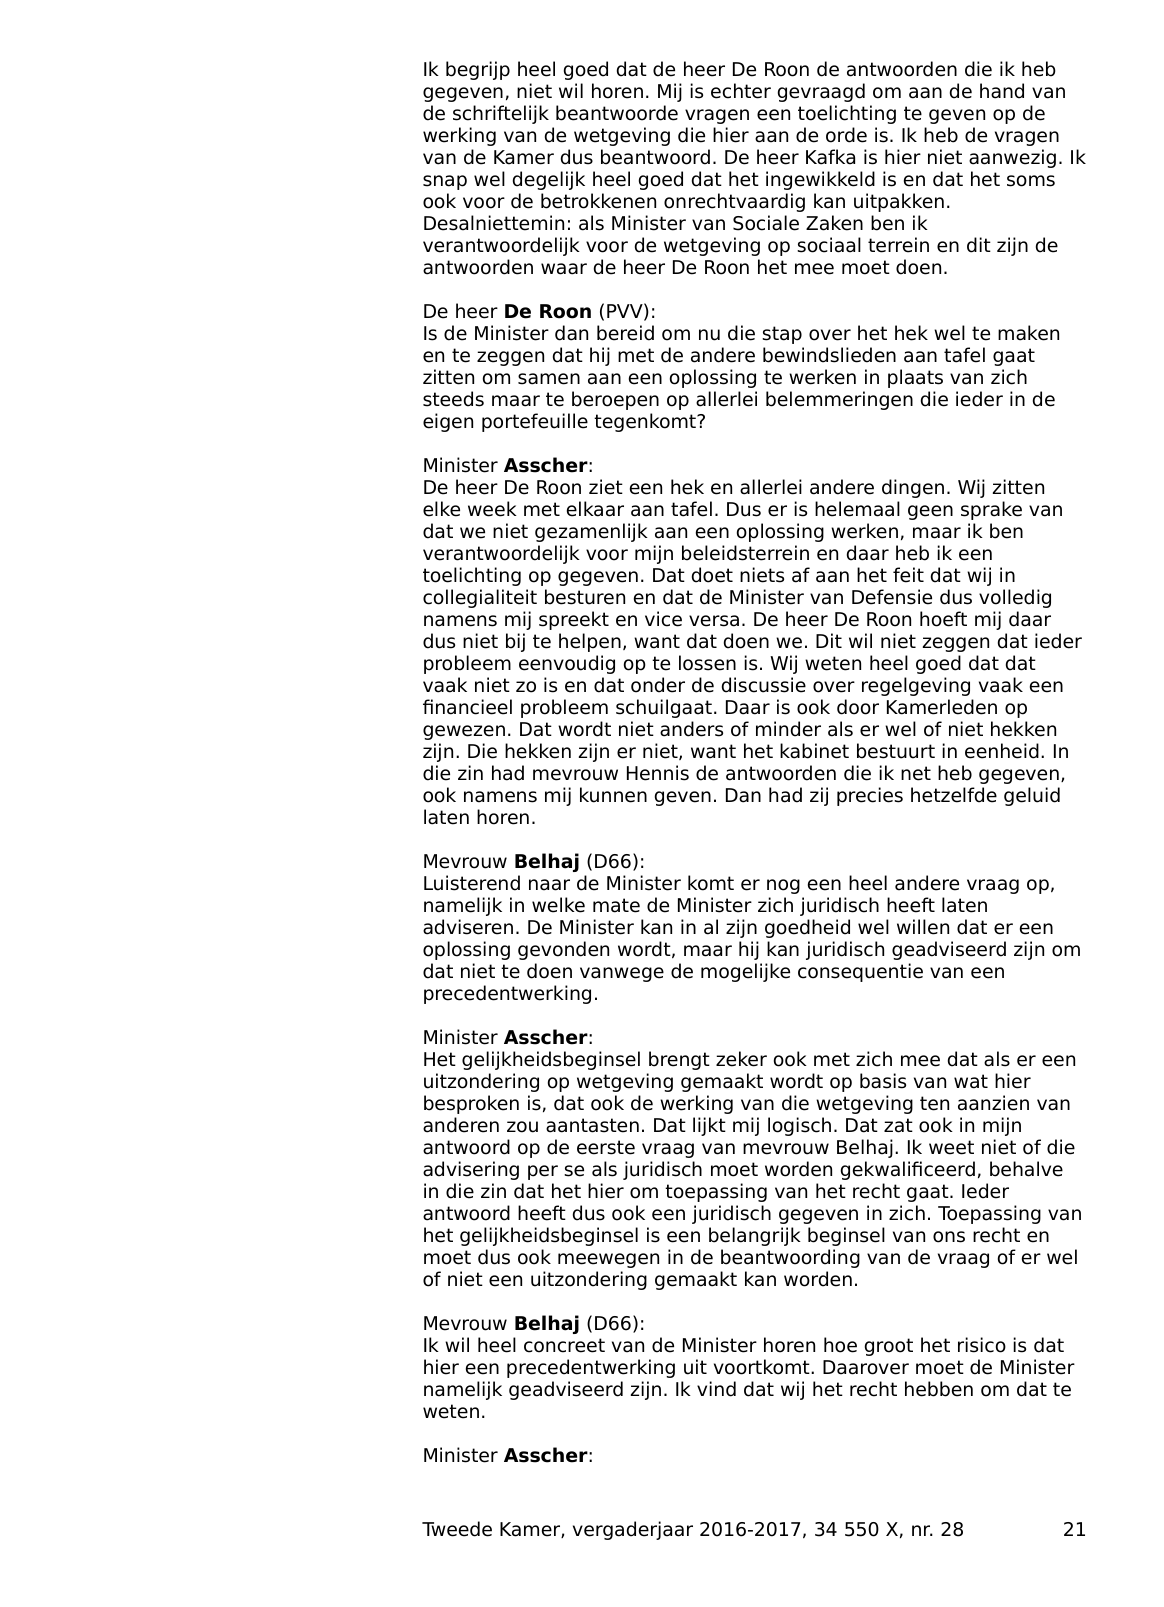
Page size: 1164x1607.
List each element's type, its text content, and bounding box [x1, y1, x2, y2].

text Ik wil heel concreet van de Minister horen hoe groot het risico is dat hier een precedentwerking uit voortkomt. Daarover moet de Minister namelijk geadviseerd zijn. Ik vind dat wij het recht hebben om dat te weten. [422, 1335, 1087, 1423]
text Is de Minister dan bereid om nu die stap over het hek wel te maken en te zeggen dat hij met de andere bewindslieden aan tafel gaat zitten om samen aan een oplossing te werken in plaats van zich steeds maar te beroepen op allerlei belemmeringen die ieder in de eigen portefeuille tegenkomt? [422, 323, 1087, 433]
text Ik begrijp heel goed dat de heer De Roon de antwoorden die ik heb gegeven, niet wil horen. Mij is echter gevraagd om aan de hand van de schriftelijk beantwoorde vragen een toelichting te geven op de werking van de wetgeving die hier aan de orde is. Ik heb de vragen van de Kamer dus beantwoord. De heer Kafka is hier niet aanwezig. Ik snap wel degelijk heel goed dat het ingewikkeld is en dat het soms ook voor de betrokkenen onrechtvaardig kan uitpakken. Desalniettemin: als Minister van Sociale Zaken ben ik verantwoordelijk voor de wetgeving op sociaal terrein en dit zijn de antwoorden waar de heer De Roon het mee moet doen. [422, 59, 1087, 279]
text De heer De Roon ziet een hek en allerlei andere dingen. Wij zitten elke week met elkaar aan tafel. Dus er is helemaal geen sprake van dat we niet gezamenlijk aan een oplossing werken, maar ik ben verantwoordelijk voor mijn beleidsterrein en daar heb ik een toelichting op gegeven. Dat doet niets af aan het feit dat wij in collegialiteit besturen en dat de Minister van Defensie dus volledig namens mij spreekt en vice versa. De heer De Roon hoeft mij daar dus niet bij te helpen, want dat doen we. Dit wil niet zeggen dat ieder probleem eenvoudig op te lossen is. Wij weten heel goed dat dat vaak niet zo is en dat onder de discussie over regelgeving vaak een financieel probleem schuilgaat. Daar is ook door Kamerleden op gewezen. Dat wordt niet anders of minder als er wel of niet hekken zijn. Die hekken zijn er niet, want het kabinet bestuurt in eenheid. In die zin had mevrouw Hennis de antwoorden die ik net heb gegeven, ook namens mij kunnen geven. Dan had zij precies hetzelfde geluid laten horen. [422, 477, 1087, 829]
text De heer De Roon (PVV): [422, 301, 1087, 323]
text Mevrouw Belhaj (D66): [422, 1313, 1087, 1335]
text Minister Asscher: [422, 1027, 1087, 1049]
text Mevrouw Belhaj (D66): [422, 851, 1087, 873]
text Luisterend naar de Minister komt er nog een heel andere vraag op, namelijk in welke mate de Minister zich juridisch heeft laten adviseren. De Minister kan in al zijn goedheid wel willen dat er een oplossing gevonden wordt, maar hij kan juridisch geadviseerd zijn om dat niet te doen vanwege de mogelijke consequentie van een precedentwerking. [422, 873, 1087, 1005]
text Minister Asscher: [422, 1445, 1087, 1467]
text Minister Asscher: [422, 455, 1087, 477]
text Het gelijkheidsbeginsel brengt zeker ook met zich mee dat als er een uitzondering op wetgeving gemaakt wordt op basis van wat hier besproken is, dat ook de werking van die wetgeving ten aanzien van anderen zou aantasten. Dat lijkt mij logisch. Dat zat ook in mijn antwoord op de eerste vraag van mevrouw Belhaj. Ik weet niet of die advisering per se als juridisch moet worden gekwalificeerd, behalve in die zin dat het hier om toepassing van het recht gaat. Ieder antwoord heeft dus ook een juridisch gegeven in zich. Toepassing van het gelijkheidsbeginsel is een belangrijk beginsel van ons recht en moet dus ook meewegen in de beantwoording van de vraag of er wel of niet een uitzondering gemaakt kan worden. [422, 1049, 1087, 1291]
